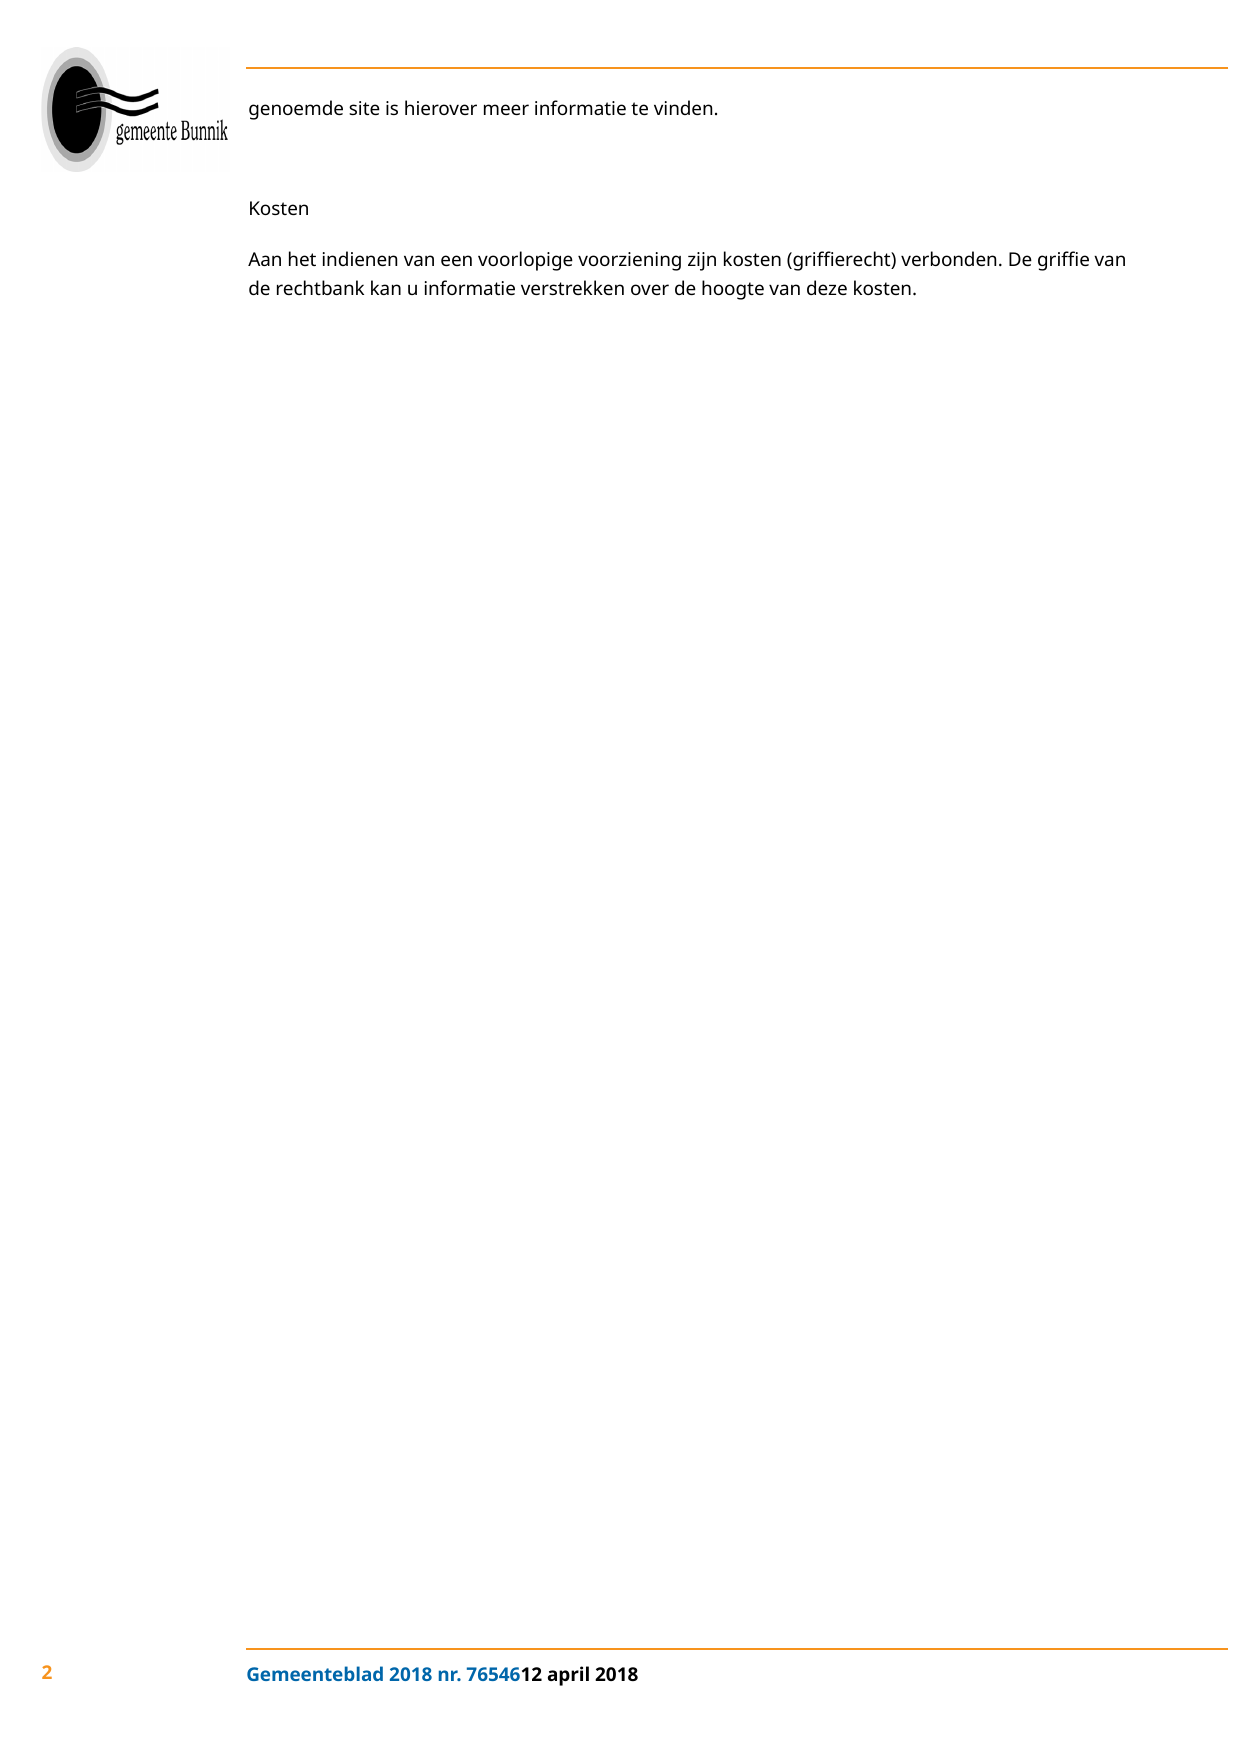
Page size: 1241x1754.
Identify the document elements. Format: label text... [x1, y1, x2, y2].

text Kosten [248, 196, 1152, 221]
text Aan het indienen van een voorlopige voorziening zijn kosten (griffierecht) verbonden. De griffie van de rechtbank kan u informatie verstrekken over de hoogte van deze kosten. [248, 246, 1152, 301]
text genoemde site is hierover meer informatie te vinden. [248, 95, 1152, 121]
picture [41, 47, 231, 172]
